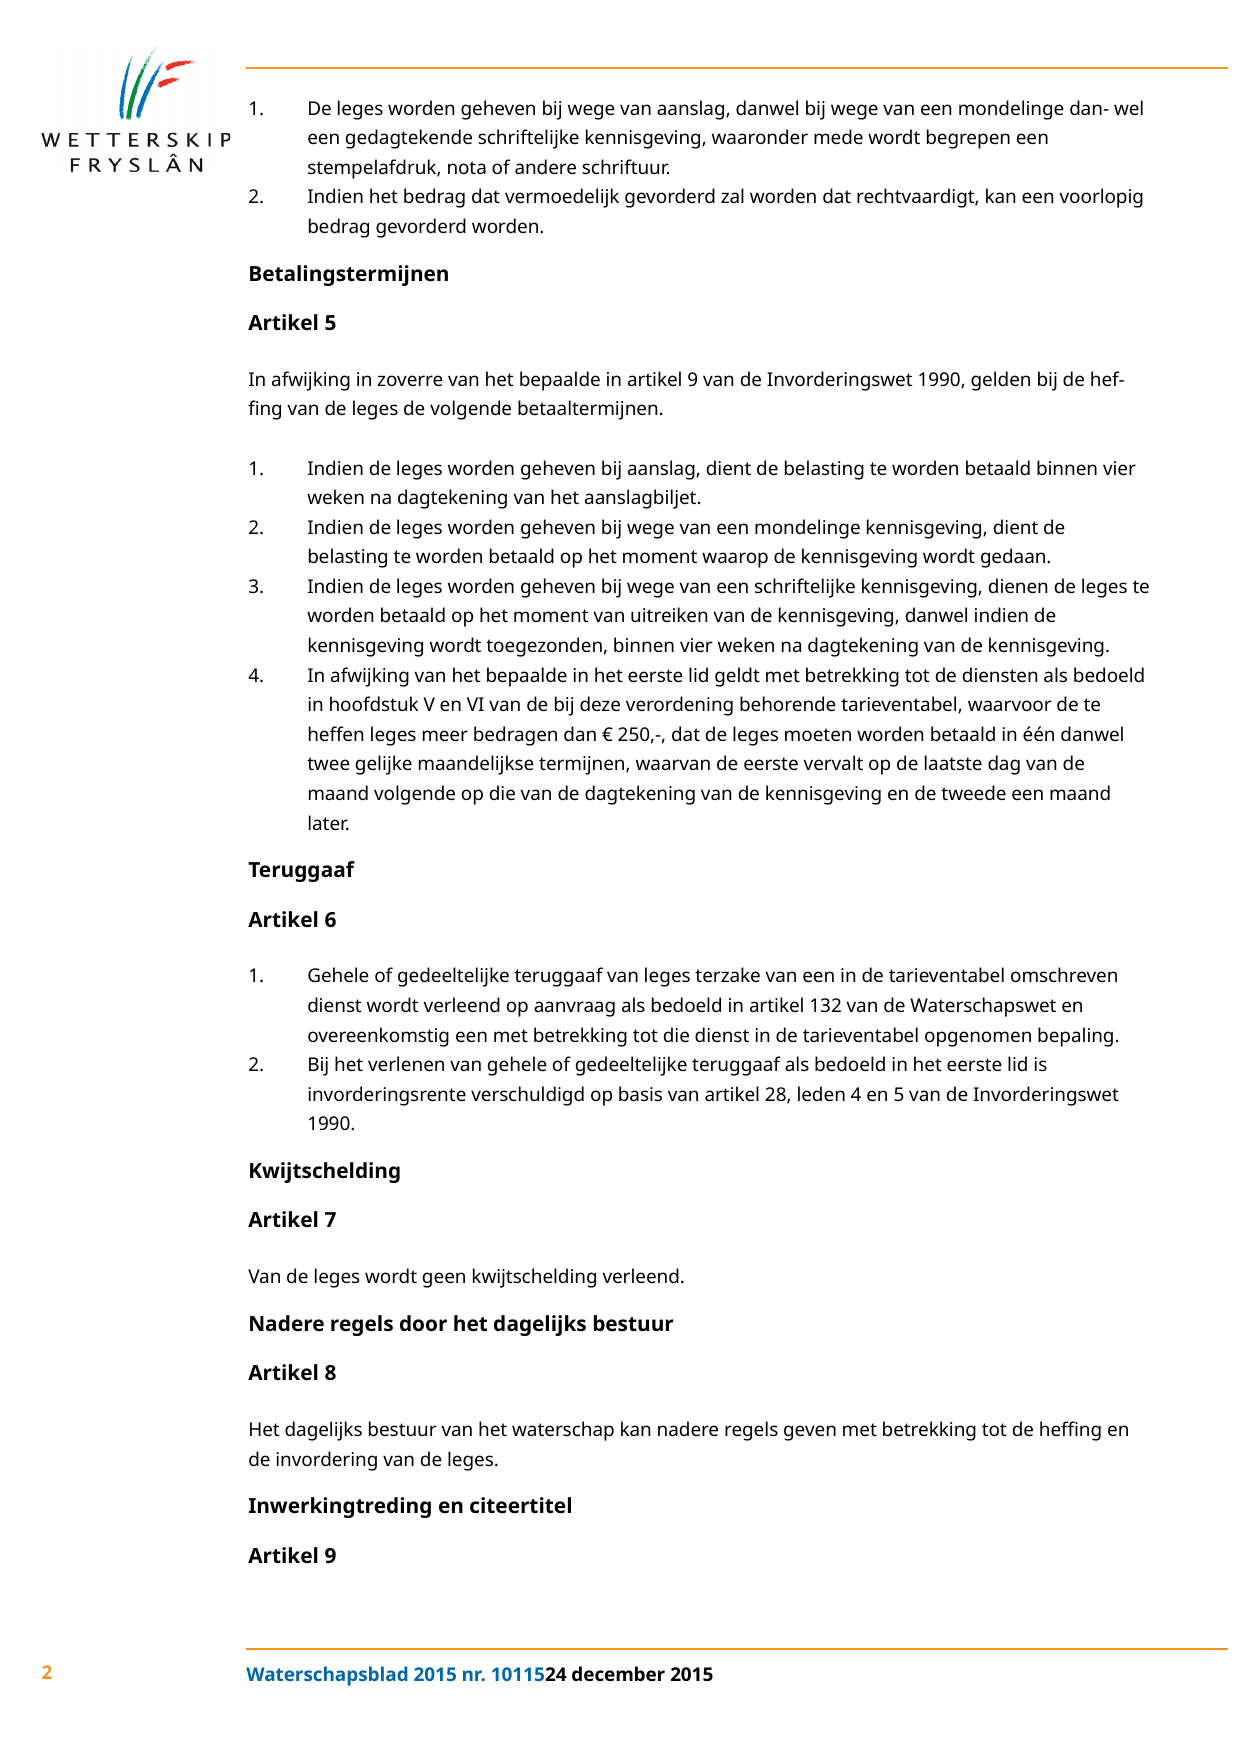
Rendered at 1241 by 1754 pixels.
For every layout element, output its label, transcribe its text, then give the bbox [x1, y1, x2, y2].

text Betalingstermijnen [248, 259, 1152, 287]
text Kwijtschelding [248, 1156, 1152, 1185]
text Artikel 9 [248, 1541, 1152, 1569]
list Indien de leges worden geheven bij aanslag, dient de belasting te worden betaald binnen vier weken na dagtekening van het aanslagbiljet. [248, 455, 1152, 510]
list Indien de leges worden geheven bij wege van een mondelinge kennisgeving, dient de belasting te worden betaald op het moment waarop de kennisgeving wordt gedaan. [248, 514, 1152, 569]
text Artikel 6 [248, 905, 1152, 933]
list Indien het bedrag dat vermoedelijk gevorderd zal worden dat rechtvaardigt, kan een voorlopig bedrag gevorderd worden. [248, 183, 1152, 239]
list De leges worden geheven bij wege van aanslag, danwel bij wege van een mondelinge dan- wel een gedagtekende schriftelijke kennisgeving, waaronder mede wordt begrepen een stempelafdruk, nota of andere schriftuur. [248, 95, 1152, 180]
text Artikel 7 [248, 1206, 1152, 1234]
text Het dagelijks bestuur van het waterschap kan nadere regels geven met betrekking tot de heffing en de invordering van de leges. [248, 1416, 1152, 1472]
list Indien de leges worden geheven bij wege van een schriftelijke kennisgeving, dienen de leges te worden betaald op het moment van uitreiken van de kennisgeving, danwel indien de kennisgeving wordt toegezonden, binnen vier weken na dagtekening van de kennisgeving. [248, 573, 1152, 658]
text In afwijking in zoverre van het bepaalde in artikel 9 van de Invorderingswet 1990, gelden bij de hef- fing van de leges de volgende betaaltermijnen. [248, 366, 1152, 421]
text Artikel 5 [248, 308, 1152, 336]
text Nadere regels door het dagelijks bestuur [248, 1309, 1152, 1338]
text Inwerkingtreding en citeertitel [248, 1492, 1152, 1520]
text Van de leges wordt geen kwijtschelding verleend. [248, 1263, 1152, 1289]
list Bij het verlenen van gehele of gedeeltelijke teruggaaf als bedoeld in het eerste lid is invorderingsrente verschuldigd op basis van artikel 28, leden 4 en 5 van de Invorderingswet 1990. [248, 1051, 1152, 1136]
text Artikel 8 [248, 1358, 1152, 1387]
picture [41, 47, 231, 172]
list In afwijking van het bepaalde in het eerste lid geldt met betrekking tot de diensten als bedoeld in hoofdstuk V en VI van de bij deze verordening behorende tarieventabel, waarvoor de te heffen leges meer bedragen dan € 250,-, dat de leges moeten worden betaald in één danwel twee gelijke maandelijkse termijnen, waarvan de eerste vervalt op de laatste dag van de maand volgende op die van de dagtekening van de kennisgeving en de tweede een maand later. [248, 662, 1152, 836]
list Gehele of gedeeltelijke teruggaaf van leges terzake van een in de tarieventabel omschreven dienst wordt verleend op aanvraag als bedoeld in artikel 132 van de Waterschapswet en overeenkomstig een met betrekking tot die dienst in de tarieventabel opgenomen bepaling. [248, 963, 1152, 1048]
text Teruggaaf [248, 855, 1152, 884]
